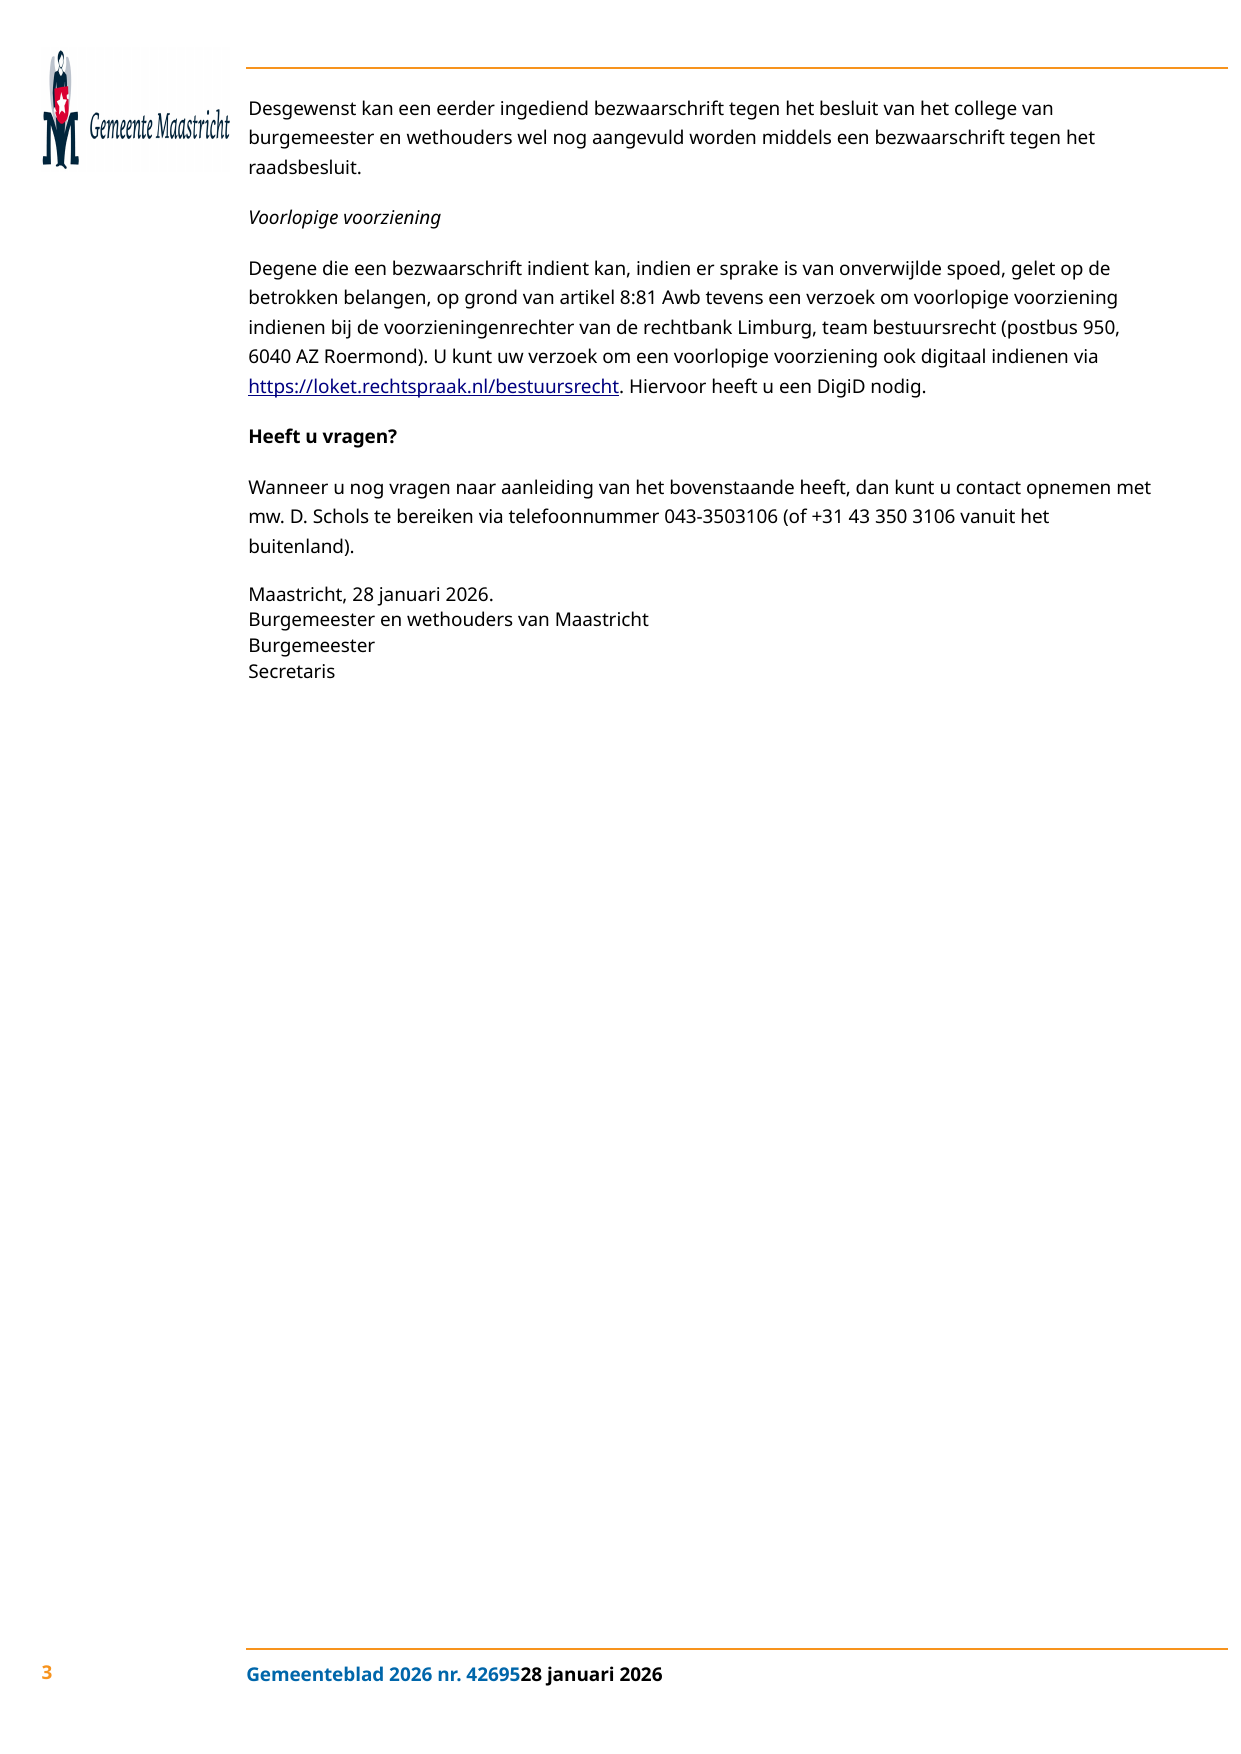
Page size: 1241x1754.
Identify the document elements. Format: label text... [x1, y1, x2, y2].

text Degene die een bezwaarschrift indient kan, indien er sprake is van onverwijlde spoed, gelet op de betrokken belangen, op grond van artikel 8:81 Awb tevens een verzoek om voorlopige voorziening indienen bij de voorzieningenrechter van de rechtbank Limburg, team bestuursrecht (postbus 950, 6040 AZ Roermond). U kunt uw verzoek om een voorlopige voorziening ook digitaal indienen via https://loket.rechtspraak.nl/bestuursrecht. Hiervoor heeft u een DigiD nodig. [248, 255, 1152, 399]
picture [41, 47, 231, 172]
text Voorlopige voorziening [248, 204, 1152, 230]
text Burgemeester [248, 632, 1152, 658]
text Burgemeester en wethouders van Maastricht [248, 607, 1152, 632]
text Secretaris [248, 658, 1152, 684]
text Maastricht, 28 januari 2026. [248, 581, 1152, 607]
text Desgewenst kan een eerder ingediend bezwaarschrift tegen het besluit van het college van burgemeester en wethouders wel nog aangevuld worden middels een bezwaarschrift tegen het raadsbesluit. [248, 95, 1152, 180]
text Wanneer u nog vragen naar aanleiding van het bovenstaande heeft, dan kunt u contact opnemen met mw. D. Schols te bereiken via telefoonnummer 043-3503106 (of +31 43 350 3106 vanuit het buitenland). [248, 474, 1152, 559]
text Heeft u vragen? [248, 423, 1152, 449]
